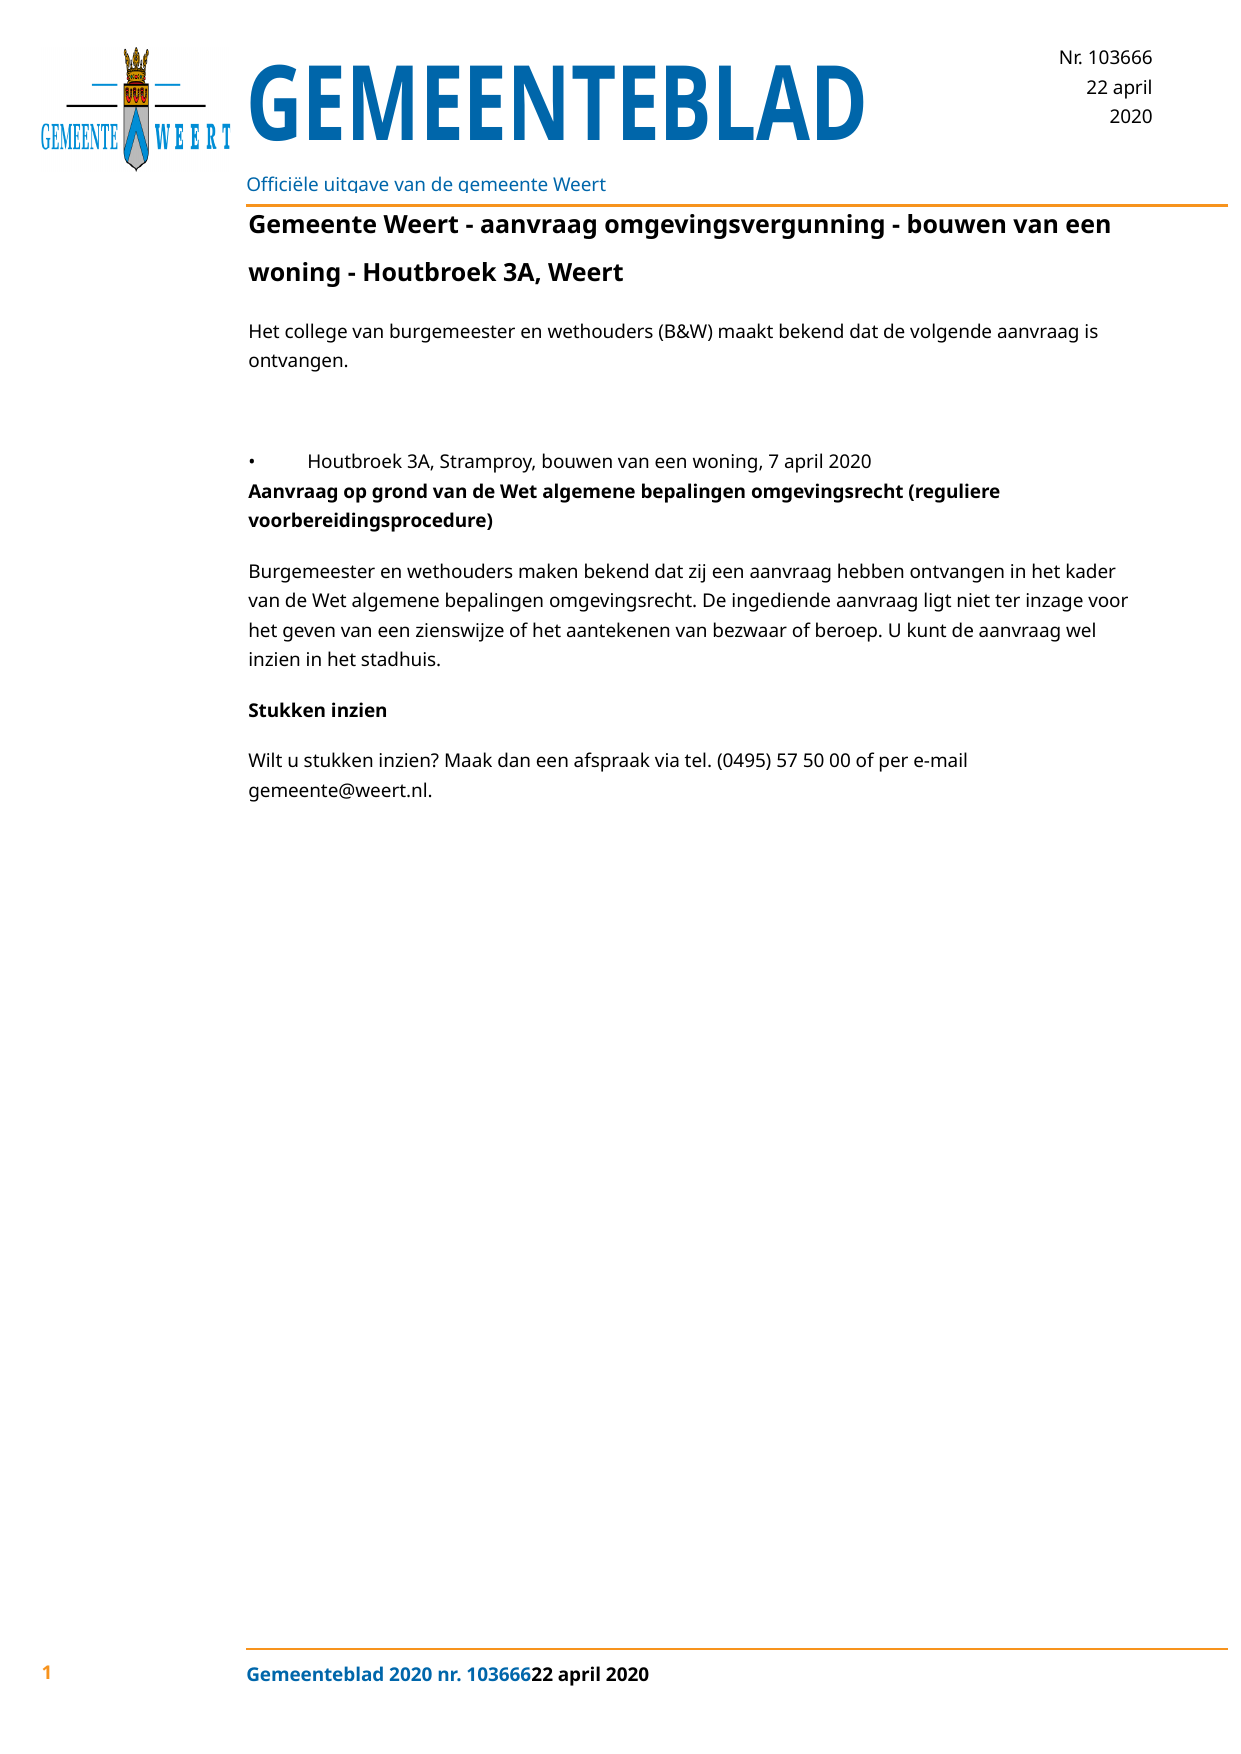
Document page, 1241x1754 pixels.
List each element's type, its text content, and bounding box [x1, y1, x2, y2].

text Stukken inzien [248, 697, 1152, 723]
text Wilt u stukken inzien? Maak dan een afspraak via tel. (0495) 57 50 00 of per e-mail gemeente@weert.nl. [248, 747, 1152, 803]
list Houtbroek 3A, Stramproy, bouwen van een woning, 7 april 2020 [248, 448, 1152, 474]
text Aanvraag op grond van de Wet algemene bepalingen omgevingsrecht (reguliere voorbereidingsprocedure) [248, 478, 1152, 533]
text Het college van burgemeester en wethouders (B&W) maakt bekend dat de volgende aanvraag is ontvangen. [248, 318, 1152, 373]
text Burgemeester en wethouders maken bekend dat zij een aanvraag hebben ontvangen in het kader van de Wet algemene bepalingen omgevingsrecht. De ingediende aanvraag ligt niet ter inzage voor het geven van een zienswijze of het aantekenen van bezwaar of beroep. U kunt de aanvraag wel inzien in het stadhuis. [248, 558, 1152, 672]
picture [41, 47, 231, 172]
text Gemeente Weert - aanvraag omgevingsvergunning - bouwen van een woning - Houtbroek 3A, Weert [248, 207, 1152, 288]
